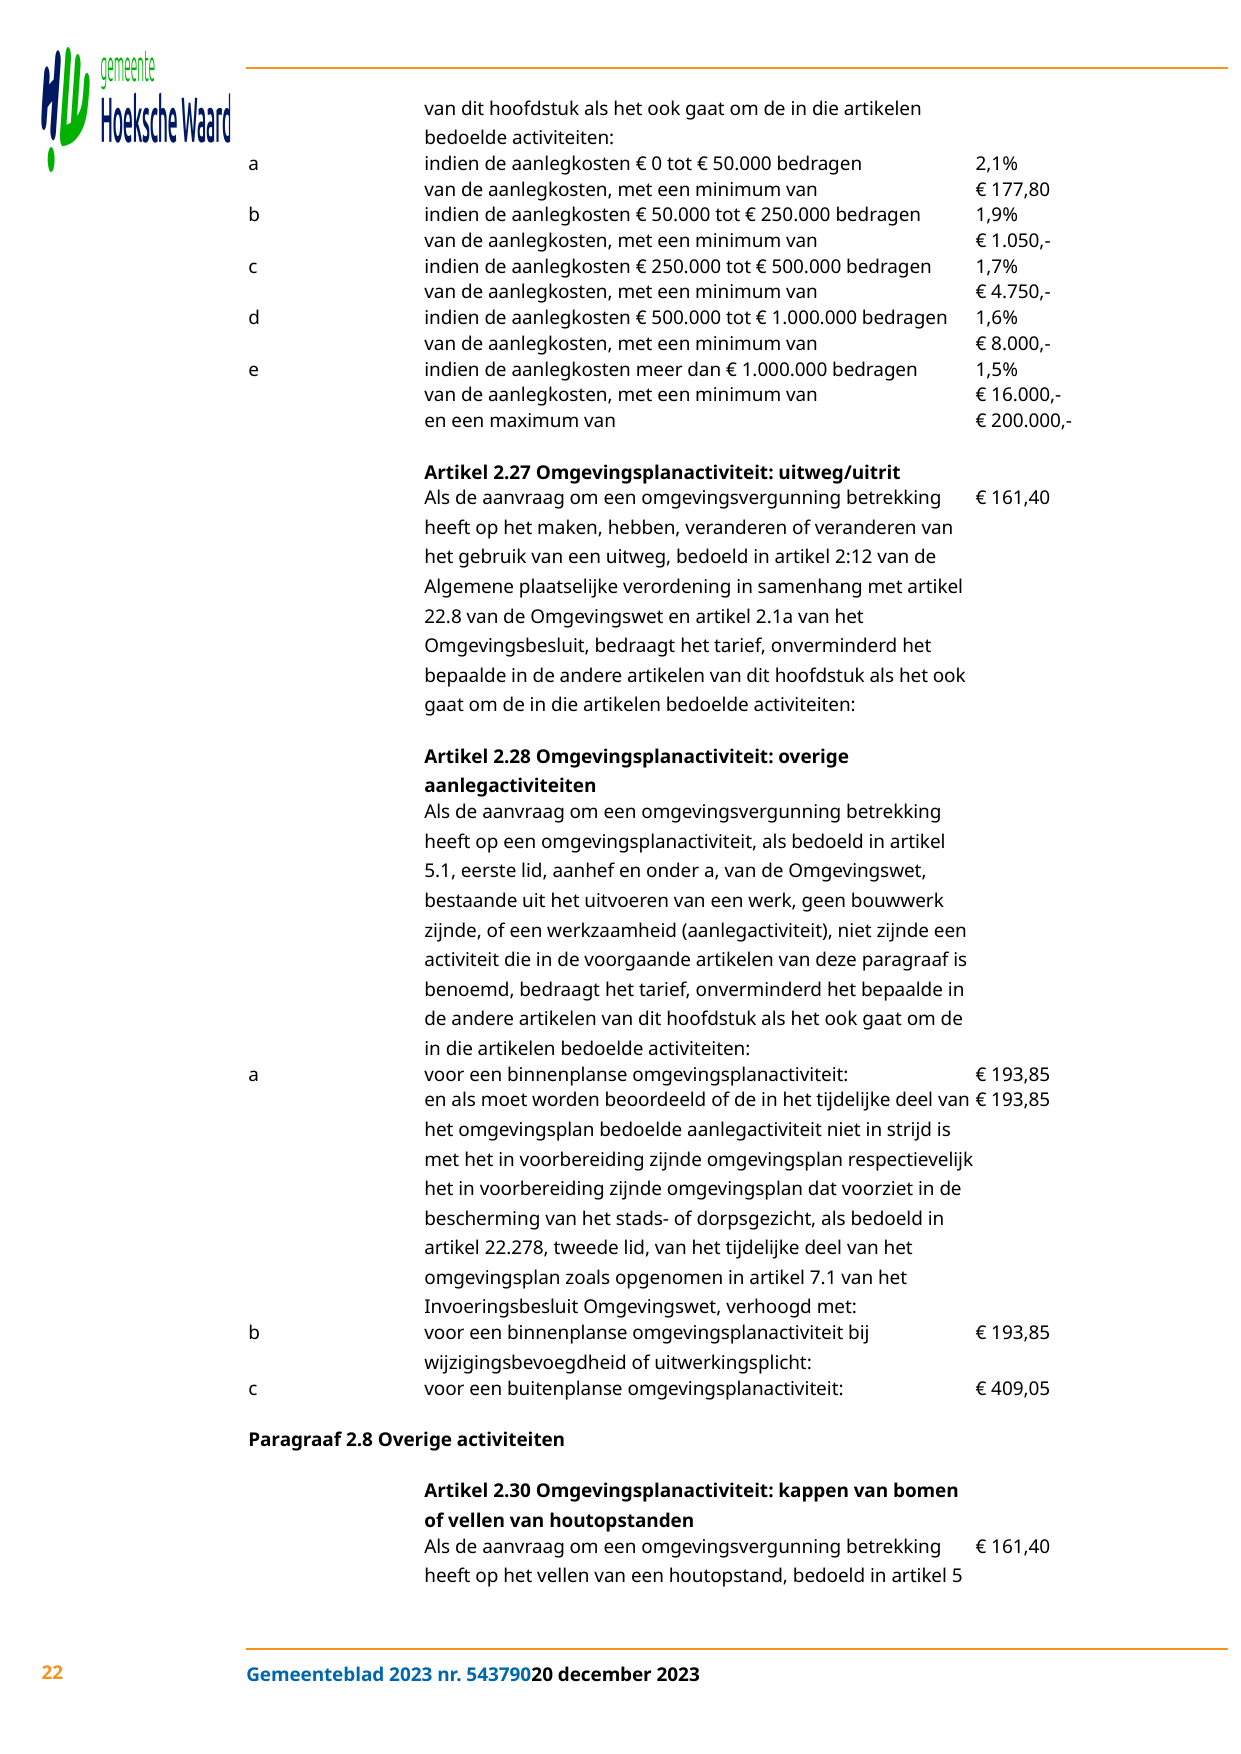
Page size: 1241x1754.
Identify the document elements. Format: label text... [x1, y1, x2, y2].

table_cell van de aanlegkosten, met een minimum van [424, 279, 975, 304]
table_cell € 193,85 [975, 1061, 1152, 1087]
table_cell [248, 799, 424, 1061]
table_cell Artikel 2.27 Omgevingsplanactiviteit: uitweg/uitrit [424, 459, 975, 484]
table_cell € 193,85 [975, 1087, 1152, 1319]
table_cell [248, 433, 424, 459]
table_cell € 161,40 [975, 1533, 1152, 1588]
table_cell [248, 743, 424, 798]
table_cell [248, 1400, 1152, 1426]
table_cell € 200.000,- [975, 408, 1152, 433]
table_cell [248, 1087, 424, 1319]
table_cell van de aanlegkosten, met een minimum van [424, 176, 975, 202]
table_cell indien de aanlegkosten € 500.000 tot € 1.000.000 bedragen [424, 305, 975, 330]
table_cell van de aanlegkosten, met een minimum van [424, 382, 975, 407]
table_cell € 4.750,- [975, 279, 1152, 304]
table_cell [248, 227, 424, 253]
table_cell € 8.000,- [975, 330, 1152, 356]
table_cell 1,5% [975, 356, 1152, 382]
table_cell 2,1% [975, 150, 1152, 176]
table_cell [248, 382, 424, 407]
table_cell € 177,80 [975, 176, 1152, 202]
table_cell indien de aanlegkosten € 250.000 tot € 500.000 bedragen [424, 253, 975, 279]
table_cell [424, 718, 975, 743]
table_cell 1,7% [975, 253, 1152, 279]
table_cell € 16.000,- [975, 382, 1152, 407]
table_cell indien de aanlegkosten € 0 tot € 50.000 bedragen [424, 150, 975, 176]
table_cell voor een binnenplanse omgevingsplanactiviteit bij wijzigingsbevoegdheid of uitwerkingsplicht: [424, 1319, 975, 1375]
table_cell [248, 459, 424, 484]
table_cell Artikel 2.30 Omgevingsplanactiviteit: kappen van bomen of vellen van houtopstanden [424, 1478, 975, 1533]
table_cell a [248, 150, 424, 176]
table_cell [248, 408, 424, 433]
table_cell d [248, 305, 424, 330]
table_cell € 1.050,- [975, 227, 1152, 253]
table_cell indien de aanlegkosten meer dan € 1.000.000 bedragen [424, 356, 975, 382]
table_cell c [248, 253, 424, 279]
picture [41, 47, 231, 172]
table_cell indien de aanlegkosten € 50.000 tot € 250.000 bedragen [424, 202, 975, 227]
table_cell [248, 1478, 424, 1533]
table_cell a [248, 1061, 424, 1087]
table_cell voor een binnenplanse omgevingsplanactiviteit: [424, 1061, 975, 1087]
table_cell Paragraaf 2.8 Overige activiteiten [248, 1426, 1152, 1452]
table_cell [424, 433, 975, 459]
table_cell [975, 433, 1152, 459]
table_cell c [248, 1375, 424, 1400]
table_cell en als moet worden beoordeeld of de in het tijdelijke deel van het omgevingsplan bedoelde aanlegactiviteit niet in strijd is met het in voorbereiding zijnde omgevingsplan respectievelijk het in voorbereiding zijnde omgevingsplan dat voorziet in de bescherming van het stads- of dorpsgezicht, als bedoeld in artikel 22.278, tweede lid, van het tijdelijke deel van het omgevingsplan zoals opgenomen in artikel 7.1 van het Invoeringsbesluit Omgevingswet, verhoogd met: [424, 1087, 975, 1319]
table_cell 1,9% [975, 202, 1152, 227]
table_cell Als de aanvraag om een omgevingsvergunning betrekking heeft op het maken, hebben, veranderen of veranderen van het gebruik van een uitweg, bedoeld in artikel 2:12 van de Algemene plaatselijke verordening in samenhang met artikel 22.8 van de Omgevingswet en artikel 2.1a van het Omgevingsbesluit, bedraagt het tarief, onverminderd het bepaalde in de andere artikelen van dit hoofdstuk als het ook gaat om de in die artikelen bedoelde activiteiten: [424, 485, 975, 717]
table_cell € 409,05 [975, 1375, 1152, 1400]
table_cell [248, 1533, 424, 1588]
table_cell [975, 743, 1152, 798]
table_cell [975, 718, 1152, 743]
table_cell Als de aanvraag om een omgevingsvergunning betrekking heeft op een omgevingsplanactiviteit, als bedoeld in artikel 5.1, eerste lid, aanhef en onder a, van de Omgevingswet, bestaande uit het uitvoeren van een werk, geen bouwwerk zijnde, of een werkzaamheid (aanlegactiviteit), niet zijnde een activiteit die in de voorgaande artikelen van deze paragraaf is benoemd, bedraagt het tarief, onverminderd het bepaalde in de andere artikelen van dit hoofdstuk als het ook gaat om de in die artikelen bedoelde activiteiten: [424, 799, 975, 1061]
table_cell [975, 1478, 1152, 1533]
table_cell [248, 330, 424, 356]
table_cell € 193,85 [975, 1319, 1152, 1375]
table_cell 1,6% [975, 305, 1152, 330]
table_cell voor een buitenplanse omgevingsplanactiviteit: [424, 1375, 975, 1400]
table_cell en een maximum van [424, 408, 975, 433]
table_cell [975, 95, 1152, 150]
table_cell [248, 718, 424, 743]
table_cell Artikel 2.28 Omgevingsplanactiviteit: overige aanlegactiviteiten [424, 743, 975, 798]
table_cell [975, 799, 1152, 1061]
table_cell e [248, 356, 424, 382]
table_cell Als de aanvraag om een omgevingsvergunning betrekking heeft op het vellen van een houtopstand, bedoeld in artikel 5 [424, 1533, 975, 1588]
table_cell [248, 485, 424, 717]
table_cell van de aanlegkosten, met een minimum van [424, 330, 975, 356]
table_cell b [248, 202, 424, 227]
table_cell b [248, 1319, 424, 1375]
table_cell van de aanlegkosten, met een minimum van [424, 227, 975, 253]
table_cell van dit hoofdstuk als het ook gaat om de in die artikelen bedoelde activiteiten: [424, 95, 975, 150]
table_cell [248, 176, 424, 202]
table_cell [248, 279, 424, 304]
table_cell [248, 95, 424, 150]
table_cell [248, 1452, 1152, 1478]
table_cell [975, 459, 1152, 484]
table_cell € 161,40 [975, 485, 1152, 717]
